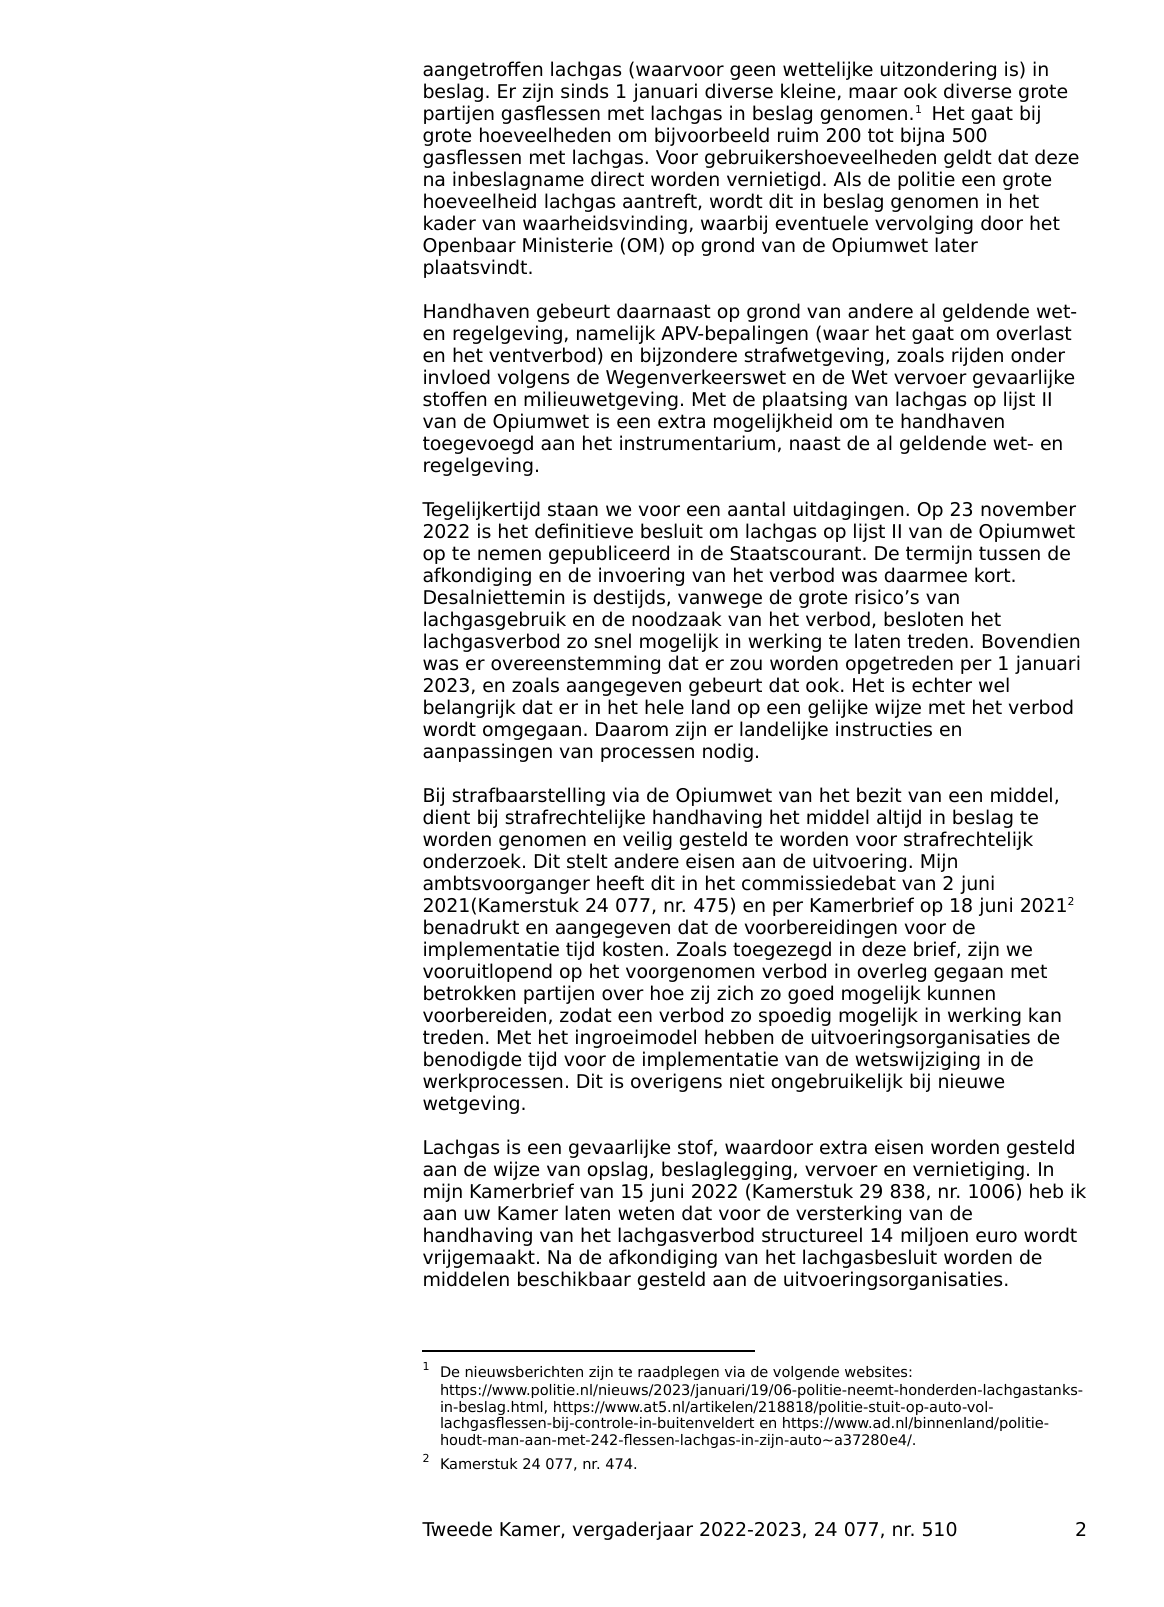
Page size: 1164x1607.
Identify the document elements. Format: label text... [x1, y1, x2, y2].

text Kamerstuk 24 077, nr. 474. [422, 1452, 1087, 1474]
text Lachgas is een gevaarlijke stof, waardoor extra eisen worden gesteld aan de wijze van opslag, beslaglegging, vervoer en vernietiging. In mijn Kamerbrief van 15 juni 2022 (Kamerstuk 29 838, nr. 1006) heb ik aan uw Kamer laten weten dat voor de versterking van de handhaving van het lachgasverbod structureel 14 miljoen euro wordt vrijgemaakt. Na de afkondiging van het lachgasbesluit worden de middelen beschikbaar gesteld aan de uitvoeringsorganisaties. [422, 1137, 1087, 1291]
text Tegelijkertijd staan we voor een aantal uitdagingen. Op 23 november 2022 is het definitieve besluit om lachgas op lijst II van de Opiumwet op te nemen gepubliceerd in de Staatscourant. De termijn tussen de afkondiging en de invoering van het verbod was daarmee kort. Desalniettemin is destijds, vanwege de grote risico’s van lachgasgebruik en de noodzaak van het verbod, besloten het lachgasverbod zo snel mogelijk in werking te laten treden. Bovendien was er overeenstemming dat er zou worden opgetreden per 1 januari 2023, en zoals aangegeven gebeurt dat ook. Het is echter wel belangrijk dat er in het hele land op een gelijke wijze met het verbod wordt omgegaan. Daarom zijn er landelijke instructies en aanpassingen van processen nodig. [422, 499, 1087, 763]
text Handhaven gebeurt daarnaast op grond van andere al geldende wet- en regelgeving, namelijk APV-bepalingen (waar het gaat om overlast en het ventverbod) en bijzondere strafwetgeving, zoals rijden onder invloed volgens de Wegenverkeerswet en de Wet vervoer gevaarlijke stoffen en milieuwetgeving. Met de plaatsing van lachgas op lijst II van de Opiumwet is een extra mogelijkheid om te handhaven toegevoegd aan het instrumentarium, naast de al geldende wet- en regelgeving. [422, 301, 1087, 477]
text De nieuwsberichten zijn te raadplegen via de volgende websites: https://www.politie.nl/nieuws/2023/januari/19/06-politie-neemt-honderden-lachgastanks-in-beslag.html, https://www.at5.nl/artikelen/218818/politie-stuit-op-auto-vol-lachgasflessen-bij-controle-in-buitenveldert en https://www.ad.nl/binnenland/politie-houdt-man-aan-met-242-flessen-lachgas-in-zijn-auto~a37280e4/. [422, 1360, 1087, 1449]
text aangetroffen lachgas (waarvoor geen wettelijke uitzondering is) in beslag. Er zijn sinds 1 januari diverse kleine, maar ook diverse grote partijen gasflessen met lachgas in beslag genomen. Het gaat bij grote hoeveelheden om bijvoorbeeld ruim 200 tot bijna 500 gasflessen met lachgas. Voor gebruikershoeveelheden geldt dat deze na inbeslagname direct worden vernietigd. Als de politie een grote hoeveelheid lachgas aantreft, wordt dit in beslag genomen in het kader van waarheidsvinding, waarbij eventuele vervolging door het Openbaar Ministerie (OM) op grond van de Opiumwet later plaatsvindt. [422, 59, 1087, 279]
text Bij strafbaarstelling via de Opiumwet van het bezit van een middel, dient bij strafrechtelijke handhaving het middel altijd in beslag te worden genomen en veilig gesteld te worden voor strafrechtelijk onderzoek. Dit stelt andere eisen aan de uitvoering. Mijn ambtsvoorganger heeft dit in het commissiedebat van 2 juni 2021(Kamerstuk 24 077, nr. 475) en per Kamerbrief op 18 juni 2021 benadrukt en aangegeven dat de voorbereidingen voor de implementatie tijd kosten. Zoals toegezegd in deze brief, zijn we vooruitlopend op het voorgenomen verbod in overleg gegaan met betrokken partijen over hoe zij zich zo goed mogelijk kunnen voorbereiden, zodat een verbod zo spoedig mogelijk in werking kan treden. Met het ingroeimodel hebben de uitvoeringsorganisaties de benodigde tijd voor de implementatie van de wetswijziging in de werkprocessen. Dit is overigens niet ongebruikelijk bij nieuwe wetgeving. [422, 785, 1087, 1115]
